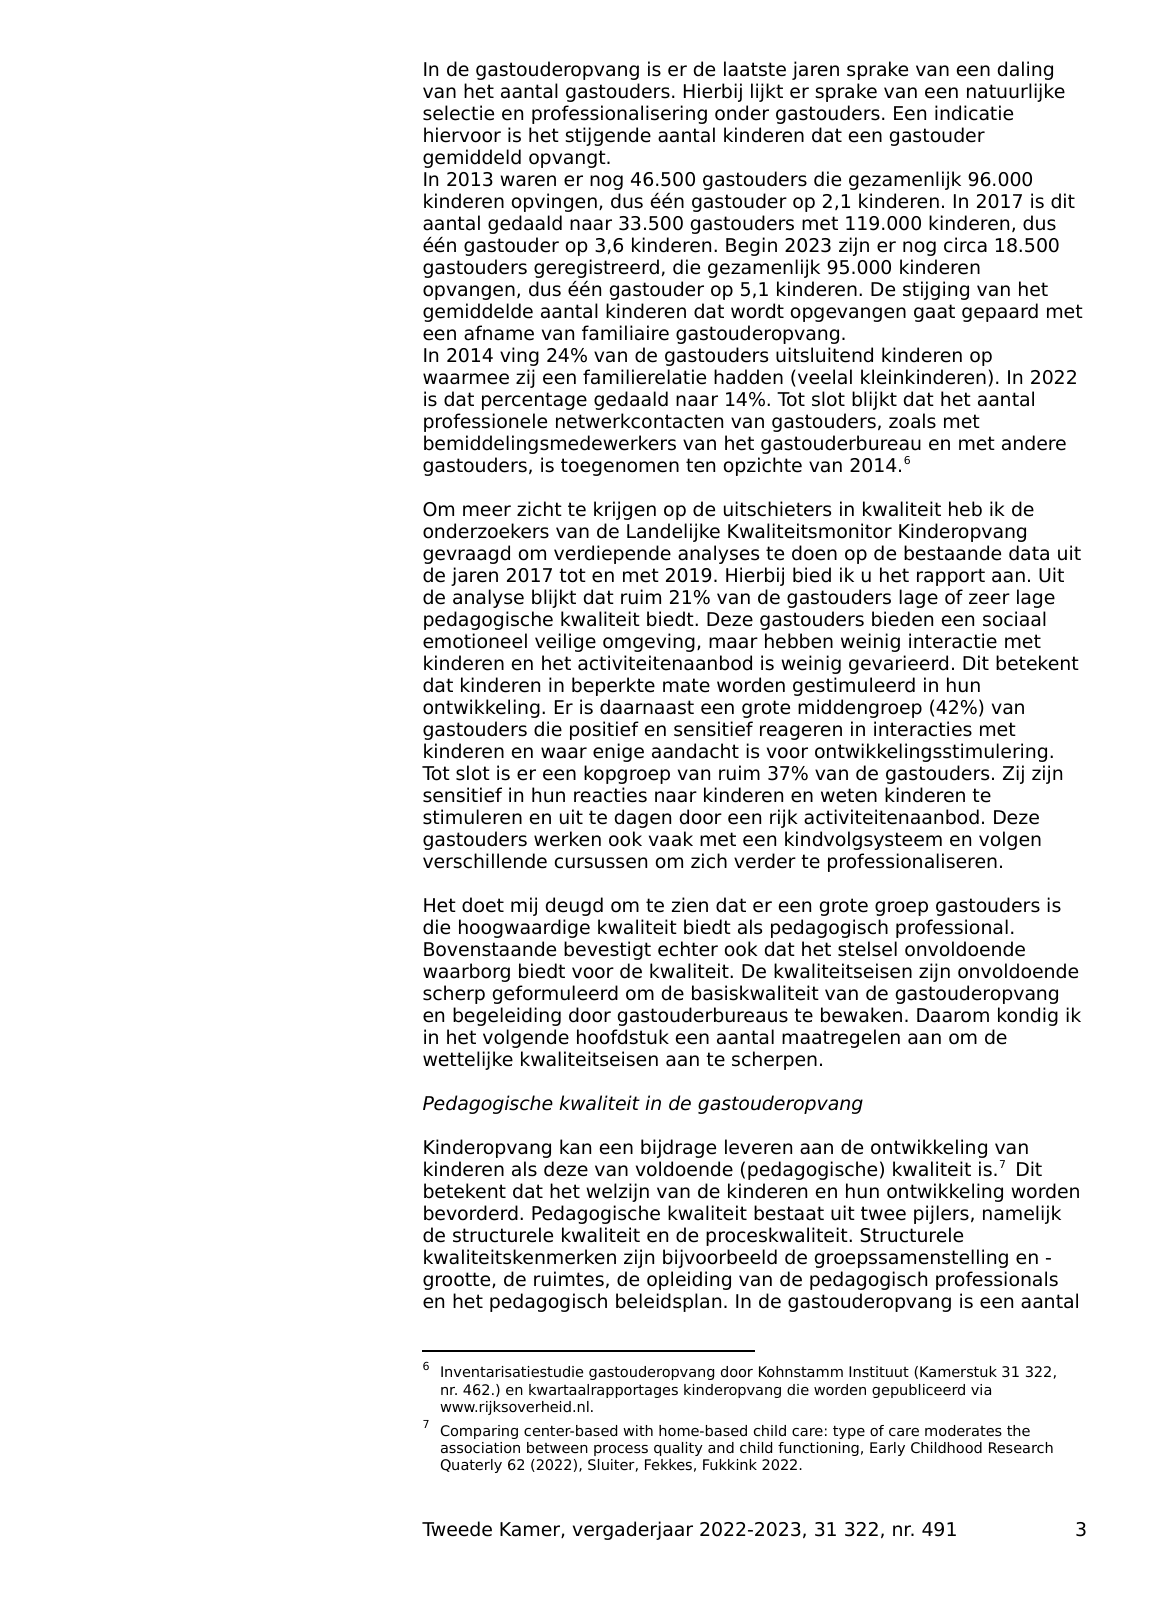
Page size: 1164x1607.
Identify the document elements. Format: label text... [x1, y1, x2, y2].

text Comparing center-based with home-based child care: type of care moderates the association between process quality and child functioning, Early Childhood Research Quaterly 62 (2022), Sluiter, Fekkes, Fukkink 2022. [422, 1418, 1087, 1474]
text Inventarisatiestudie gastouderopvang door Kohnstamm Instituut (Kamerstuk 31 322, nr. 462.) en kwartaalrapportages kinderopvang die worden gepubliceerd via www.rijksoverheid.nl. [422, 1360, 1087, 1416]
text Het doet mij deugd om te zien dat er een grote groep gastouders is die hoogwaardige kwaliteit biedt als pedagogisch professional. Bovenstaande bevestigt echter ook dat het stelsel onvoldoende waarborg biedt voor de kwaliteit. De kwaliteitseisen zijn onvoldoende scherp geformuleerd om de basiskwaliteit van de gastouderopvang en begeleiding door gastouderbureaus te bewaken. Daarom kondig ik in het volgende hoofdstuk een aantal maatregelen aan om de wettelijke kwaliteitseisen aan te scherpen. [422, 895, 1087, 1071]
text In 2013 waren er nog 46.500 gastouders die gezamenlijk 96.000 kinderen opvingen, dus één gastouder op 2,1 kinderen. In 2017 is dit aantal gedaald naar 33.500 gastouders met 119.000 kinderen, dus één gastouder op 3,6 kinderen. Begin 2023 zijn er nog circa 18.500 gastouders geregistreerd, die gezamenlijk 95.000 kinderen opvangen, dus één gastouder op 5,1 kinderen. De stijging van het gemiddelde aantal kinderen dat wordt opgevangen gaat gepaard met een afname van familiaire gastouderopvang. [422, 169, 1087, 345]
text In de gastouderopvang is er de laatste jaren sprake van een daling van het aantal gastouders. Hierbij lijkt er sprake van een natuurlijke selectie en professionalisering onder gastouders. Een indicatie hiervoor is het stijgende aantal kinderen dat een gastouder gemiddeld opvangt. [422, 59, 1087, 169]
text Kinderopvang kan een bijdrage leveren aan de ontwikkeling van kinderen als deze van voldoende (pedagogische) kwaliteit is. Dit betekent dat het welzijn van de kinderen en hun ontwikkeling worden bevorderd. Pedagogische kwaliteit bestaat uit twee pijlers, namelijk de structurele kwaliteit en de proceskwaliteit. Structurele kwaliteitskenmerken zijn bijvoorbeeld de groepssamenstelling en -grootte, de ruimtes, de opleiding van de pedagogisch professionals en het pedagogisch beleidsplan. In de gastouderopvang is een aantal [422, 1137, 1087, 1313]
text Om meer zicht te krijgen op de uitschieters in kwaliteit heb ik de onderzoekers van de Landelijke Kwaliteitsmonitor Kinderopvang gevraagd om verdiepende analyses te doen op de bestaande data uit de jaren 2017 tot en met 2019. Hierbij bied ik u het rapport aan. Uit de analyse blijkt dat ruim 21% van de gastouders lage of zeer lage pedagogische kwaliteit biedt. Deze gastouders bieden een sociaal emotioneel veilige omgeving, maar hebben weinig interactie met kinderen en het activiteitenaanbod is weinig gevarieerd. Dit betekent dat kinderen in beperkte mate worden gestimuleerd in hun ontwikkeling. Er is daarnaast een grote middengroep (42%) van gastouders die positief en sensitief reageren in interacties met kinderen en waar enige aandacht is voor ontwikkelingsstimulering. Tot slot is er een kopgroep van ruim 37% van de gastouders. Zij zijn sensitief in hun reacties naar kinderen en weten kinderen te stimuleren en uit te dagen door een rijk activiteitenaanbod. Deze gastouders werken ook vaak met een kindvolgsysteem en volgen verschillende cursussen om zich verder te professionaliseren. [422, 499, 1087, 872]
text In 2014 ving 24% van de gastouders uitsluitend kinderen op waarmee zij een familierelatie hadden (veelal kleinkinderen). In 2022 is dat percentage gedaald naar 14%. Tot slot blijkt dat het aantal professionele netwerkcontacten van gastouders, zoals met bemiddelingsmedewerkers van het gastouderbureau en met andere gastouders, is toegenomen ten opzichte van 2014. [422, 345, 1087, 477]
subtitle Pedagogische kwaliteit in de gastouderopvang [422, 1093, 1087, 1115]
